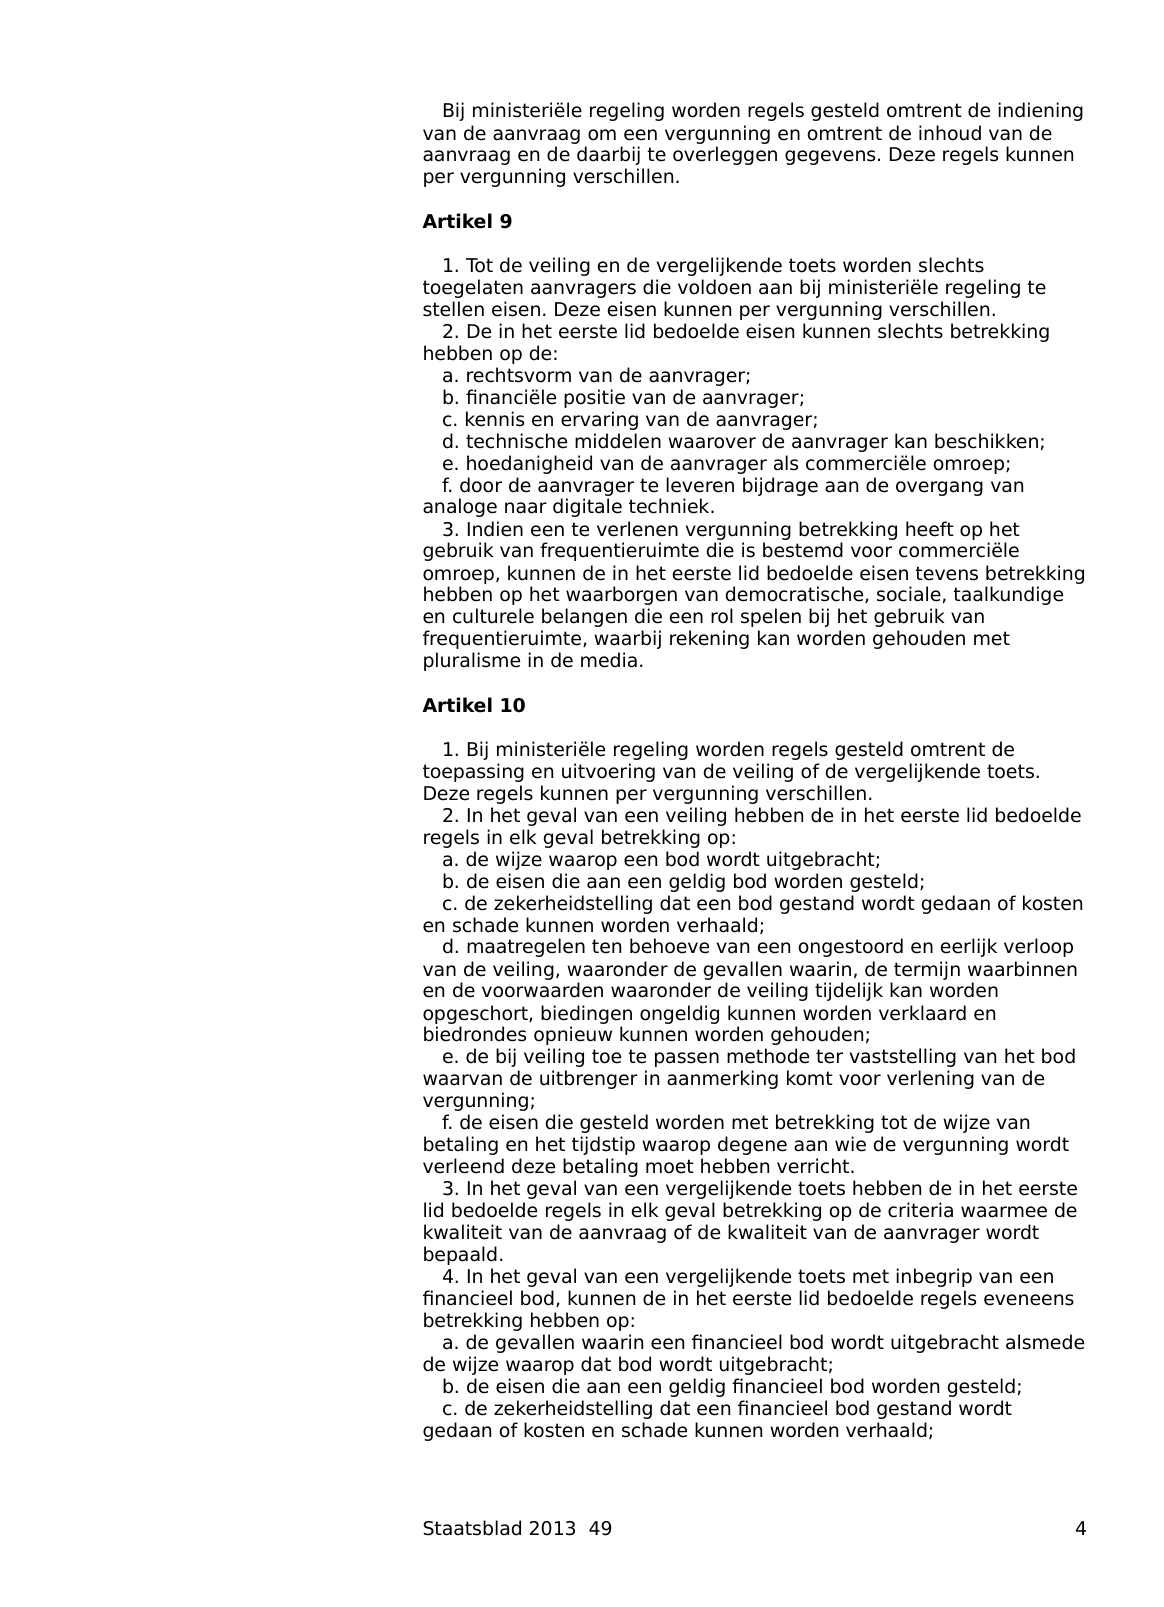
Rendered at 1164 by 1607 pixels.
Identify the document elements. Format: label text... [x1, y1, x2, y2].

text 3. Indien een te verlenen vergunning betrekking heeft op het gebruik van frequentieruimte die is bestemd voor commerciële omroep, kunnen de in het eerste lid bedoelde eisen tevens betrekking hebben op het waarborgen van democratische, sociale, taalkundige en culturele belangen die een rol spelen bij het gebruik van frequentieruimte, waarbij rekening kan worden gehouden met pluralisme in de media. [422, 518, 1087, 672]
text b. de eisen die aan een geldig financieel bod worden gesteld; [422, 1376, 1087, 1398]
text c. de zekerheidstelling dat een financieel bod gestand wordt gedaan of kosten en schade kunnen worden verhaald; [422, 1398, 1087, 1442]
text d. maatregelen ten behoeve van een ongestoord en eerlijk verloop van de veiling, waaronder de gevallen waarin, de termijn waarbinnen en de voorwaarden waaronder de veiling tijdelijk kan worden opgeschort, biedingen ongeldig kunnen worden verklaard en biedrondes opnieuw kunnen worden gehouden; [422, 936, 1087, 1046]
text a. rechtsvorm van de aanvrager; [422, 364, 1087, 387]
text a. de wijze waarop een bod wordt uitgebracht; [422, 848, 1087, 871]
subtitle Artikel 10 [422, 694, 1087, 716]
text c. kennis en ervaring van de aanvrager; [422, 408, 1087, 431]
text e. de bij veiling toe te passen methode ter vaststelling van het bod waarvan de uitbrenger in aanmerking komt voor verlening van de vergunning; [422, 1046, 1087, 1112]
text c. de zekerheidstelling dat een bod gestand wordt gedaan of kosten en schade kunnen worden verhaald; [422, 892, 1087, 936]
text b. de eisen die aan een geldig bod worden gesteld; [422, 871, 1087, 892]
text 1. Bij ministeriële regeling worden regels gesteld omtrent de toepassing en uitvoering van de veiling of de vergelijkende toets. Deze regels kunnen per vergunning verschillen. [422, 739, 1087, 804]
text 2. In het geval van een veiling hebben de in het eerste lid bedoelde regels in elk geval betrekking op: [422, 804, 1087, 848]
subtitle Artikel 9 [422, 211, 1087, 232]
text e. hoedanigheid van de aanvrager als commerciële omroep; [422, 452, 1087, 474]
text 4. In het geval van een vergelijkende toets met inbegrip van een financieel bod, kunnen de in het eerste lid bedoelde regels eveneens betrekking hebben op: [422, 1266, 1087, 1332]
text 1. Tot de veiling en de vergelijkende toets worden slechts toegelaten aanvragers die voldoen aan bij ministeriële regeling te stellen eisen. Deze eisen kunnen per vergunning verschillen. [422, 255, 1087, 321]
text a. de gevallen waarin een financieel bod wordt uitgebracht alsmede de wijze waarop dat bod wordt uitgebracht; [422, 1332, 1087, 1376]
text 3. In het geval van een vergelijkende toets hebben de in het eerste lid bedoelde regels in elk geval betrekking op de criteria waarmee de kwaliteit van de aanvraag of de kwaliteit van de aanvrager wordt bepaald. [422, 1178, 1087, 1266]
text d. technische middelen waarover de aanvrager kan beschikken; [422, 431, 1087, 452]
text b. financiële positie van de aanvrager; [422, 387, 1087, 408]
text Bij ministeriële regeling worden regels gesteld omtrent de indiening van de aanvraag om een vergunning en omtrent de inhoud van de aanvraag en de daarbij te overleggen gegevens. Deze regels kunnen per vergunning verschillen. [422, 100, 1087, 188]
text 2. De in het eerste lid bedoelde eisen kunnen slechts betrekking hebben op de: [422, 321, 1087, 364]
text f. de eisen die gesteld worden met betrekking tot de wijze van betaling en het tijdstip waarop degene aan wie de vergunning wordt verleend deze betaling moet hebben verricht. [422, 1112, 1087, 1178]
text f. door de aanvrager te leveren bijdrage aan de overgang van analoge naar digitale techniek. [422, 474, 1087, 518]
